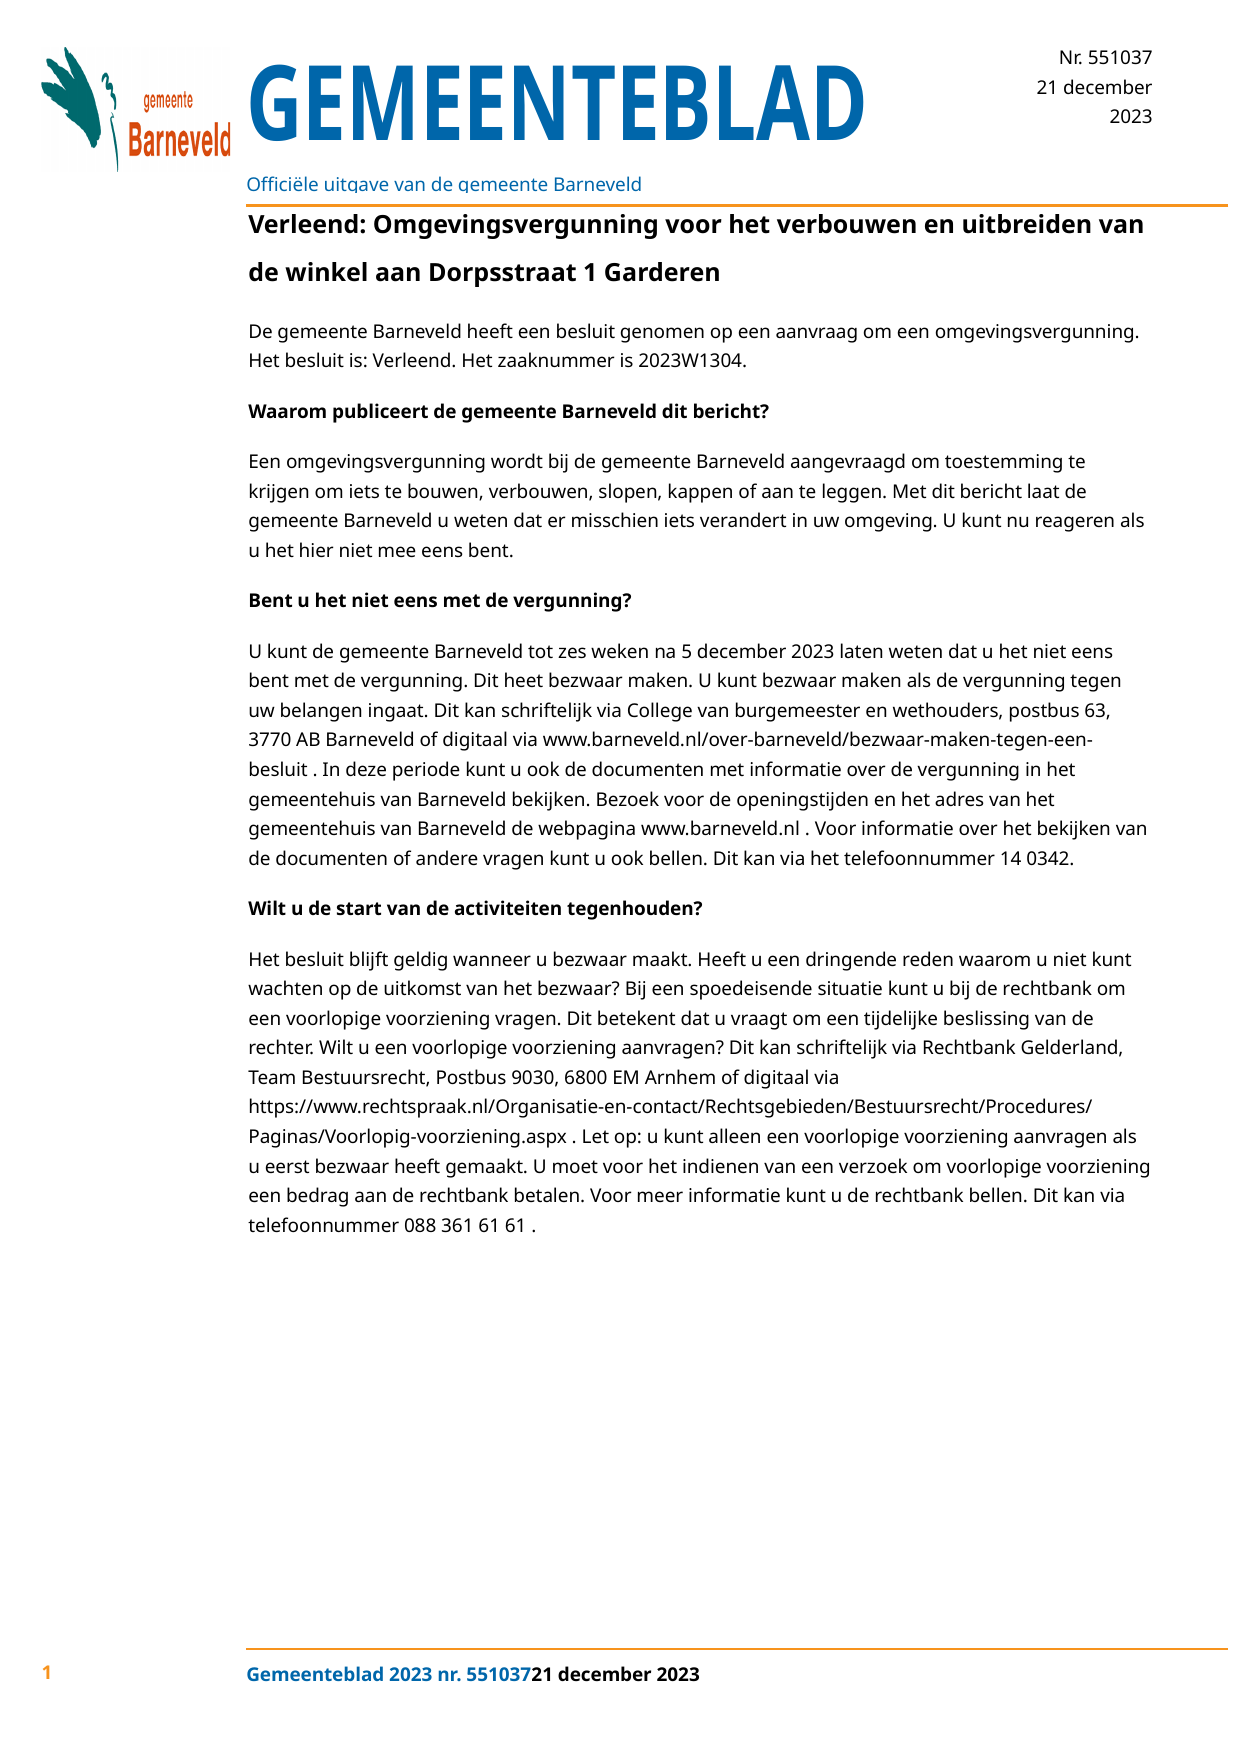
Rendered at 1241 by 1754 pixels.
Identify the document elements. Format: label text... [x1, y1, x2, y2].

text De gemeente Barneveld heeft een besluit genomen op een aanvraag om een omgevingsvergunning. Het besluit is: Verleend. Het zaaknummer is 2023W1304. [248, 318, 1152, 373]
text Wilt u de start van de activiteiten tegenhouden? [248, 895, 1152, 921]
text Verleend: Omgevingsvergunning voor het verbouwen en uitbreiden van de winkel aan Dorpsstraat 1 Garderen [248, 207, 1152, 288]
text U kunt de gemeente Barneveld tot zes weken na 5 december 2023 laten weten dat u het niet eens bent met de vergunning. Dit heet bezwaar maken. U kunt bezwaar maken als de vergunning tegen uw belangen ingaat. Dit kan schriftelijk via College van burgemeester en wethouders, postbus 63, 3770 AB Barneveld of digitaal via www.barneveld.nl/over-barneveld/bezwaar-maken-tegen-een-besluit . In deze periode kunt u ook de documenten met informatie over de vergunning in het gemeentehuis van Barneveld bekijken. Bezoek voor de openingstijden en het adres van het gemeentehuis van Barneveld de webpagina www.barneveld.nl . Voor informatie over het bekijken van de documenten of andere vragen kunt u ook bellen. Dit kan via het telefoonnummer 14 0342. [248, 638, 1152, 871]
text Het besluit blijft geldig wanneer u bezwaar maakt. Heeft u een dringende reden waarom u niet kunt wachten op de uitkomst van het bezwaar? Bij een spoedeisende situatie kunt u bij de rechtbank om een voorlopige voorziening vragen. Dit betekent dat u vraagt om een tijdelijke beslissing van de rechter. Wilt u een voorlopige voorziening aanvragen? Dit kan schriftelijk via Rechtbank Gelderland, Team Bestuursrecht, Postbus 9030, 6800 EM Arnhem of digitaal via https://www.rechtspraak.nl/Organisatie-en-contact/Rechtsgebieden/Bestuursrecht/Procedures/Paginas/Voorlopig-voorziening.aspx . Let op: u kunt alleen een voorlopige voorziening aanvragen als u eerst bezwaar heeft gemaakt. U moet voor het indienen van een verzoek om voorlopige voorziening een bedrag aan de rechtbank betalen. Voor meer informatie kunt u de rechtbank bellen. Dit kan via telefoonnummer 088 361 61 61 . [248, 946, 1152, 1238]
text Bent u het niet eens met de vergunning? [248, 587, 1152, 613]
text Waarom publiceert de gemeente Barneveld dit bericht? [248, 398, 1152, 424]
picture [41, 47, 231, 172]
text Een omgevingsvergunning wordt bij de gemeente Barneveld aangevraagd om toestemming te krijgen om iets te bouwen, verbouwen, slopen, kappen of aan te leggen. Met dit bericht laat de gemeente Barneveld u weten dat er misschien iets verandert in uw omgeving. U kunt nu reageren als u het hier niet mee eens bent. [248, 448, 1152, 563]
